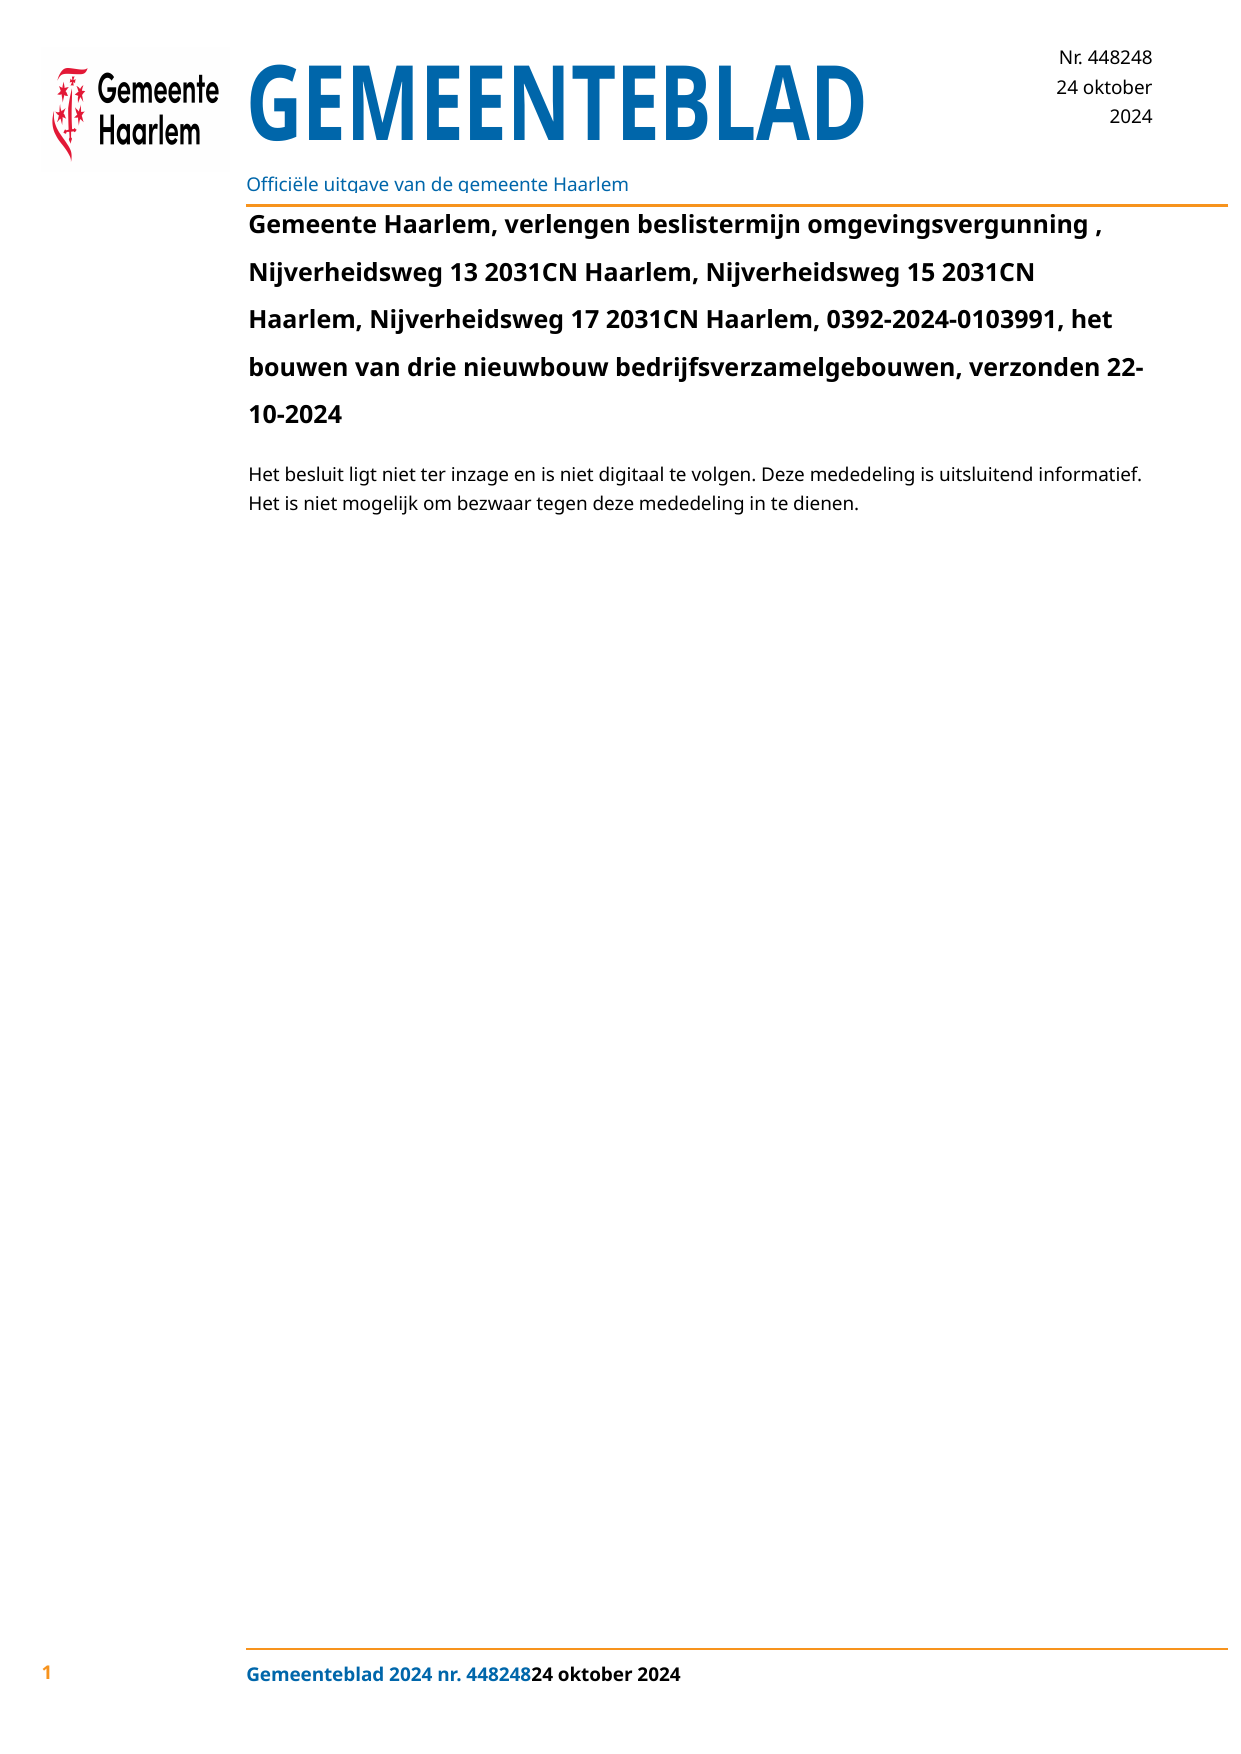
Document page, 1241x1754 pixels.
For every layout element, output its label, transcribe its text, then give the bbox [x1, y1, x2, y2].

text Gemeente Haarlem, verlengen beslistermijn omgevingsvergunning , Nijverheidsweg 13 2031CN Haarlem, Nijverheidsweg 15 2031CN Haarlem, Nijverheidsweg 17 2031CN Haarlem, 0392-2024-0103991, het bouwen van drie nieuwbouw bedrijfsverzamelgebouwen, verzonden 22-10-2024 [248, 207, 1152, 431]
text Het besluit ligt niet ter inzage en is niet digitaal te volgen. Deze mededeling is uitsluitend informatief. Het is niet mogelijk om bezwaar tegen deze mededeling in te dienen. [248, 461, 1152, 516]
picture [41, 47, 231, 172]
